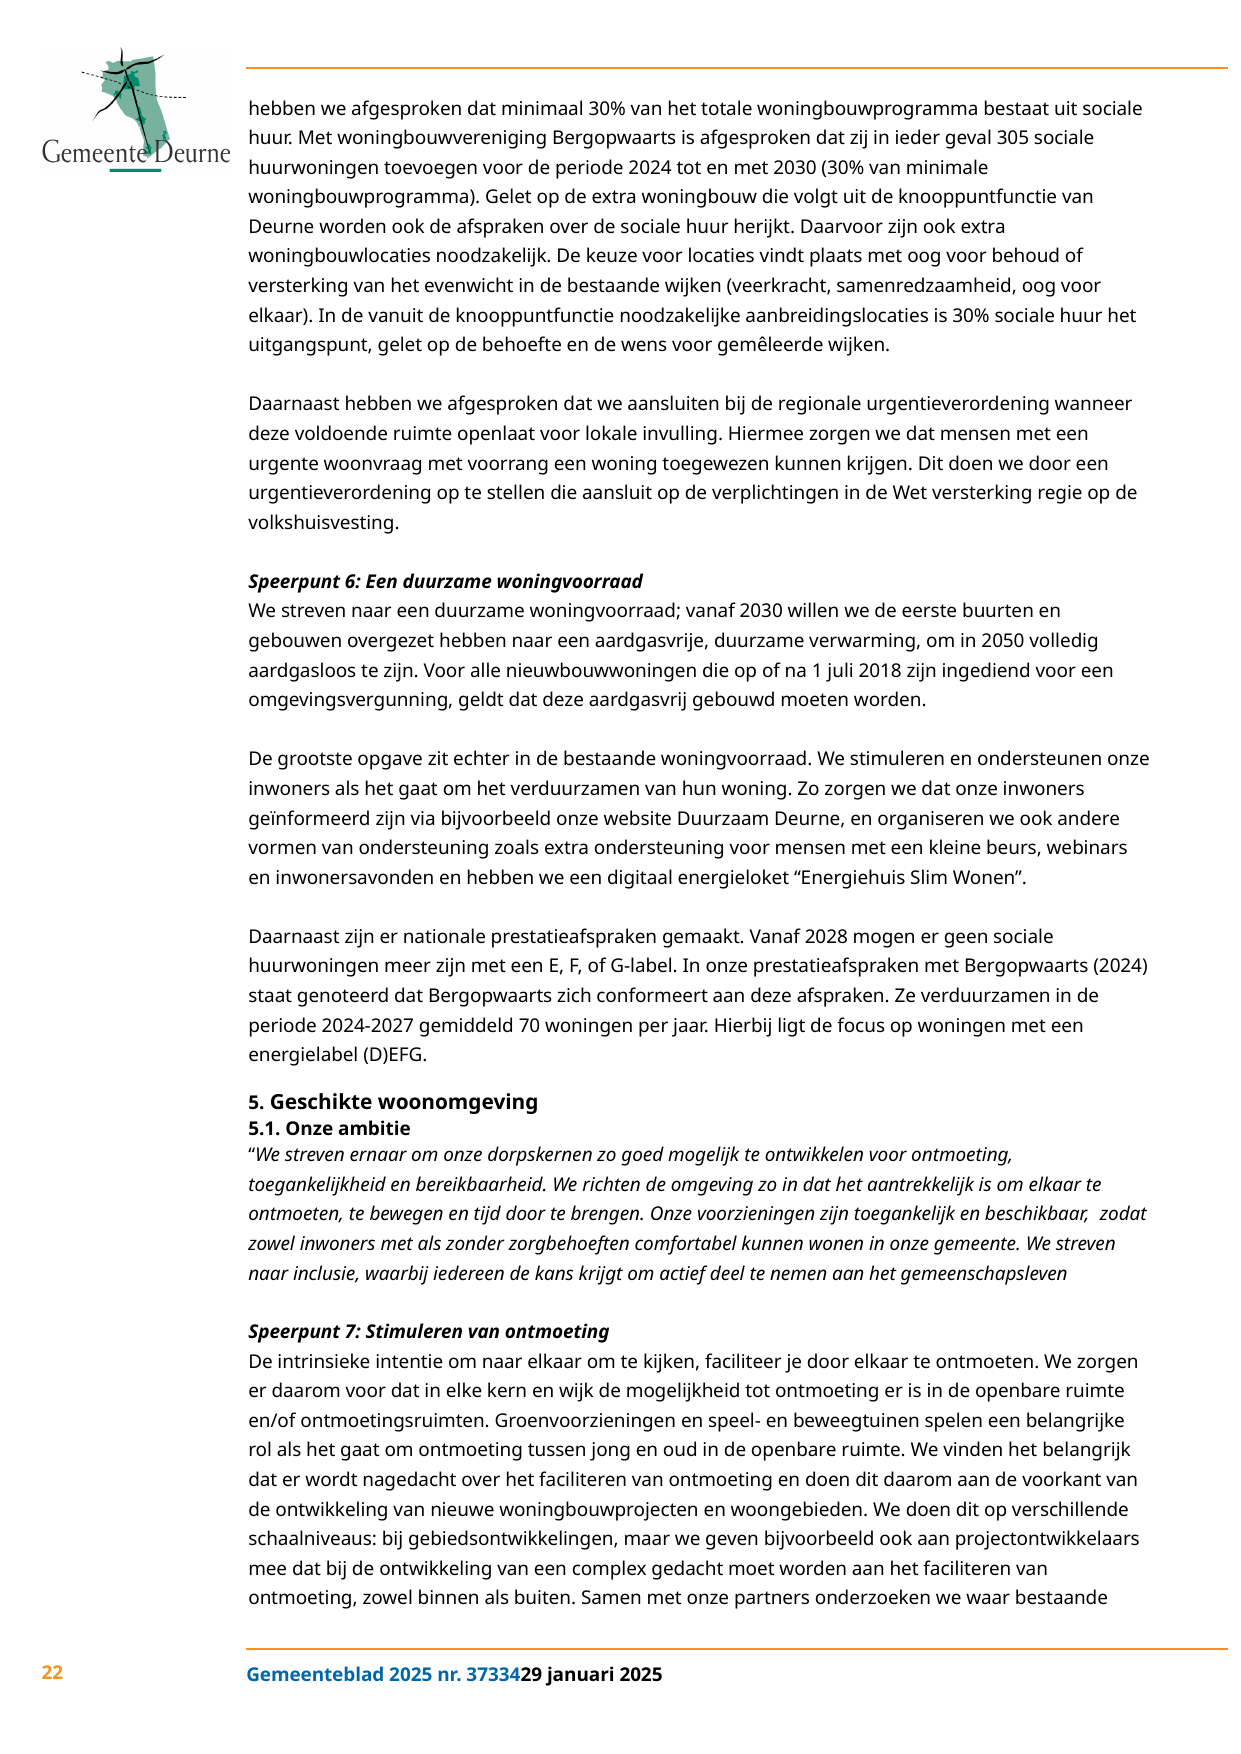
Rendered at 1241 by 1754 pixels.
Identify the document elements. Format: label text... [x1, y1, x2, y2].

table_header “We streven ernaar om onze dorpskernen zo goed mogelijk te ontwikkelen voor ontmoeting, toegankelijkheid en bereikbaarheid. We richten de omgeving zo in dat het aantrekkelijk is om elkaar te ontmoeten, te bewegen en tijd door te brengen. Onze voorzieningen zijn toegankelijk en beschikbaar, zodat zowel inwoners met als zonder zorgbehoeften comfortabel kunnen wonen in onze gemeente. We streven naar inclusie, waarbij iedereen de kans krijgt om actief deel te nemen aan het gemeenschapsleven [248, 1141, 1152, 1285]
text hebben we afgesproken dat minimaal 30% van het totale woningbouwprogramma bestaat uit sociale huur. Met woningbouwvereniging Bergopwaarts is afgesproken dat zij in ieder geval 305 sociale huurwoningen toevoegen voor de periode 2024 tot en met 2030 (30% van minimale woningbouwprogramma). Gelet op de extra woningbouw die volgt uit de knooppuntfunctie van Deurne worden ook de afspraken over de sociale huur herijkt. Daarvoor zijn ook extra woningbouwlocaties noodzakelijk. De keuze voor locaties vindt plaats met oog voor behoud of versterking van het evenwicht in de bestaande wijken (veerkracht, samenredzaamheid, oog voor elkaar). In de vanuit de knooppuntfunctie noodzakelijke aanbreidingslocaties is 30% sociale huur het uitgangspunt, gelet op de behoefte en de wens voor gemêleerde wijken. [248, 95, 1152, 357]
text 5.1. Onze ambitie [248, 1116, 1152, 1141]
picture [41, 47, 231, 172]
text We streven naar een duurzame woningvoorraad; vanaf 2030 willen we de eerste buurten en gebouwen overgezet hebben naar een aardgasvrije, duurzame verwarming, om in 2050 volledig aardgasloos te zijn. Voor alle nieuwbouwwoningen die op of na 1 juli 2018 zijn ingediend voor een omgevingsvergunning, geldt dat deze aardgasvrij gebouwd moeten worden. [248, 598, 1152, 712]
text Daarnaast zijn er nationale prestatieafspraken gemaakt. Vanaf 2028 mogen er geen sociale huurwoningen meer zijn met een E, F, of G-label. In onze prestatieafspraken met Bergopwaarts (2024) staat genoteerd dat Bergopwaarts zich conformeert aan deze afspraken. Ze verduurzamen in de periode 2024-2027 gemiddeld 70 woningen per jaar. Hierbij ligt de focus op woningen met een energielabel (D)EFG. [248, 923, 1152, 1067]
text Daarnaast hebben we afgesproken dat we aansluiten bij de regionale urgentieverordening wanneer deze voldoende ruimte openlaat voor lokale invulling. Hiermee zorgen we dat mensen met een urgente woonvraag met voorrang een woning toegewezen kunnen krijgen. Dit doen we door een urgentieverordening op te stellen die aansluit op de verplichtingen in de Wet versterking regie op de volkshuisvesting. [248, 391, 1152, 535]
text 5. Geschikte woonomgeving [248, 1087, 1152, 1116]
text Speerpunt 6: Een duurzame woningvoorraad [248, 568, 1152, 594]
text De intrinsieke intentie om naar elkaar om te kijken, faciliteer je door elkaar te ontmoeten. We zorgen er daarom voor dat in elke kern en wijk de mogelijkheid tot ontmoeting er is in de openbare ruimte en/of ontmoetingsruimten. Groenvoorzieningen en speel- en beweegtuinen spelen een belangrijke rol als het gaat om ontmoeting tussen jong en oud in de openbare ruimte. We vinden het belangrijk dat er wordt nagedacht over het faciliteren van ontmoeting en doen dit daarom aan de voorkant van de ontwikkeling van nieuwe woningbouwprojecten en woongebieden. We doen dit op verschillende schaalniveaus: bij gebiedsontwikkelingen, maar we geven bijvoorbeeld ook aan projectontwikkelaars mee dat bij de ontwikkeling van een complex gedacht moet worden aan het faciliteren van ontmoeting, zowel binnen als buiten. Samen met onze partners onderzoeken we waar bestaande [248, 1348, 1152, 1610]
text De grootste opgave zit echter in de bestaande woningvoorraad. We stimuleren en ondersteunen onze inwoners als het gaat om het verduurzamen van hun woning. Zo zorgen we dat onze inwoners geïnformeerd zijn via bijvoorbeeld onze website Duurzaam Deurne, en organiseren we ook andere vormen van ondersteuning zoals extra ondersteuning voor mensen met een kleine beurs, webinars en inwonersavonden en hebben we een digitaal energieloket “Energiehuis Slim Wonen”. [248, 746, 1152, 890]
text Speerpunt 7: Stimuleren van ontmoeting [248, 1318, 1152, 1344]
